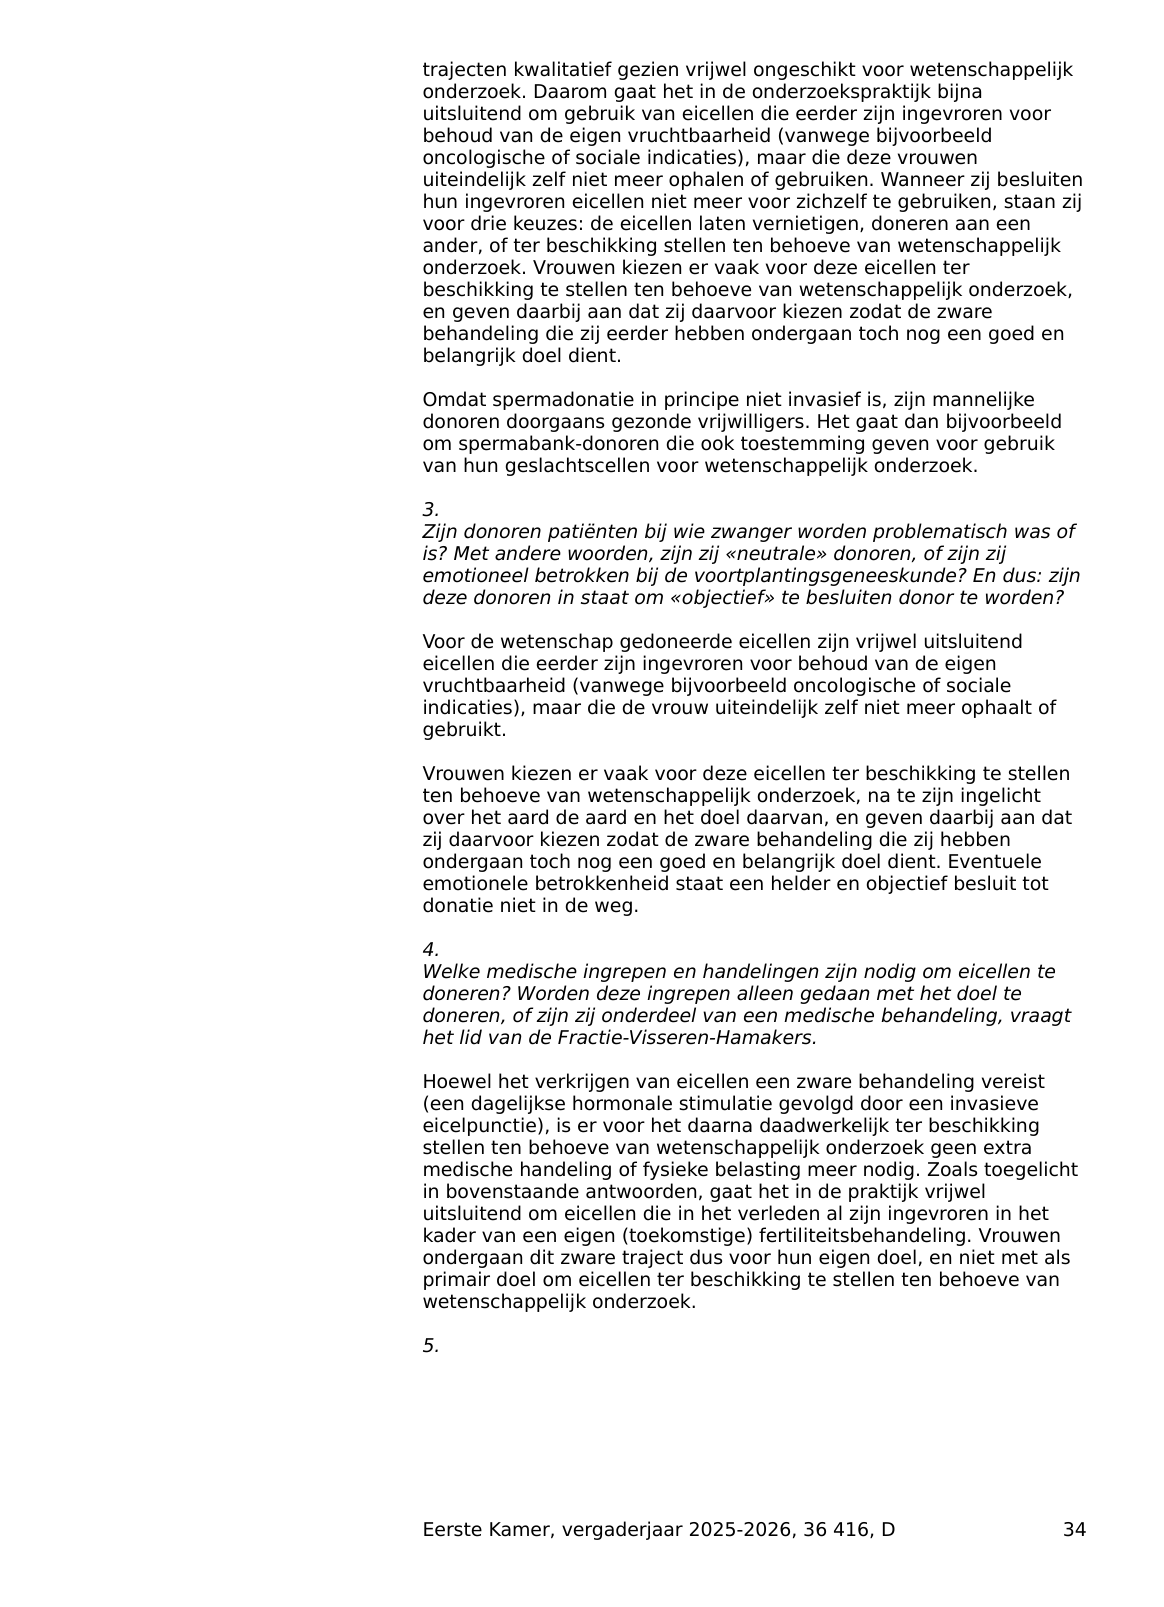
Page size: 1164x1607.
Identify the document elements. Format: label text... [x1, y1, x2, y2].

text 3. [422, 499, 1087, 521]
text Hoewel het verkrijgen van eicellen een zware behandeling vereist (een dagelijkse hormonale stimulatie gevolgd door een invasieve eicelpunctie), is er voor het daarna daadwerkelijk ter beschikking stellen ten behoeve van wetenschappelijk onderzoek geen extra medische handeling of fysieke belasting meer nodig. Zoals toegelicht in bovenstaande antwoorden, gaat het in de praktijk vrijwel uitsluitend om eicellen die in het verleden al zijn ingevroren in het kader van een eigen (toekomstige) fertiliteitsbehandeling. Vrouwen ondergaan dit zware traject dus voor hun eigen doel, en niet met als primair doel om eicellen ter beschikking te stellen ten behoeve van wetenschappelijk onderzoek. [422, 1071, 1087, 1313]
text Zijn donoren patiënten bij wie zwanger worden problematisch was of is? Met andere woorden, zijn zij «neutrale» donoren, of zijn zij emotioneel betrokken bij de voortplantingsgeneeskunde? En dus: zijn deze donoren in staat om «objectief» te besluiten donor te worden? [422, 521, 1087, 609]
text 4. [422, 939, 1087, 961]
text Voor de wetenschap gedoneerde eicellen zijn vrijwel uitsluitend eicellen die eerder zijn ingevroren voor behoud van de eigen vruchtbaarheid (vanwege bijvoorbeeld oncologische of sociale indicaties), maar die de vrouw uiteindelijk zelf niet meer ophaalt of gebruikt. [422, 631, 1087, 741]
text Welke medische ingrepen en handelingen zijn nodig om eicellen te doneren? Worden deze ingrepen alleen gedaan met het doel te doneren, of zijn zij onderdeel van een medische behandeling, vraagt het lid van de Fractie-Visseren-Hamakers. [422, 961, 1087, 1049]
text 5. [422, 1335, 1087, 1357]
text Omdat spermadonatie in principe niet invasief is, zijn mannelijke donoren doorgaans gezonde vrijwilligers. Het gaat dan bijvoorbeeld om spermabank-donoren die ook toestemming geven voor gebruik van hun geslachtscellen voor wetenschappelijk onderzoek. [422, 389, 1087, 477]
text Vrouwen kiezen er vaak voor deze eicellen ter beschikking te stellen ten behoeve van wetenschappelijk onderzoek, na te zijn ingelicht over het aard de aard en het doel daarvan, en geven daarbij aan dat zij daarvoor kiezen zodat de zware behandeling die zij hebben ondergaan toch nog een goed en belangrijk doel dient. Eventuele emotionele betrokkenheid staat een helder en objectief besluit tot donatie niet in de weg. [422, 763, 1087, 917]
text trajecten kwalitatief gezien vrijwel ongeschikt voor wetenschappelijk onderzoek. Daarom gaat het in de onderzoekspraktijk bijna uitsluitend om gebruik van eicellen die eerder zijn ingevroren voor behoud van de eigen vruchtbaarheid (vanwege bijvoorbeeld oncologische of sociale indicaties), maar die deze vrouwen uiteindelijk zelf niet meer ophalen of gebruiken. Wanneer zij besluiten hun ingevroren eicellen niet meer voor zichzelf te gebruiken, staan zij voor drie keuzes: de eicellen laten vernietigen, doneren aan een ander, of ter beschikking stellen ten behoeve van wetenschappelijk onderzoek. Vrouwen kiezen er vaak voor deze eicellen ter beschikking te stellen ten behoeve van wetenschappelijk onderzoek, en geven daarbij aan dat zij daarvoor kiezen zodat de zware behandeling die zij eerder hebben ondergaan toch nog een goed en belangrijk doel dient. [422, 59, 1087, 367]
